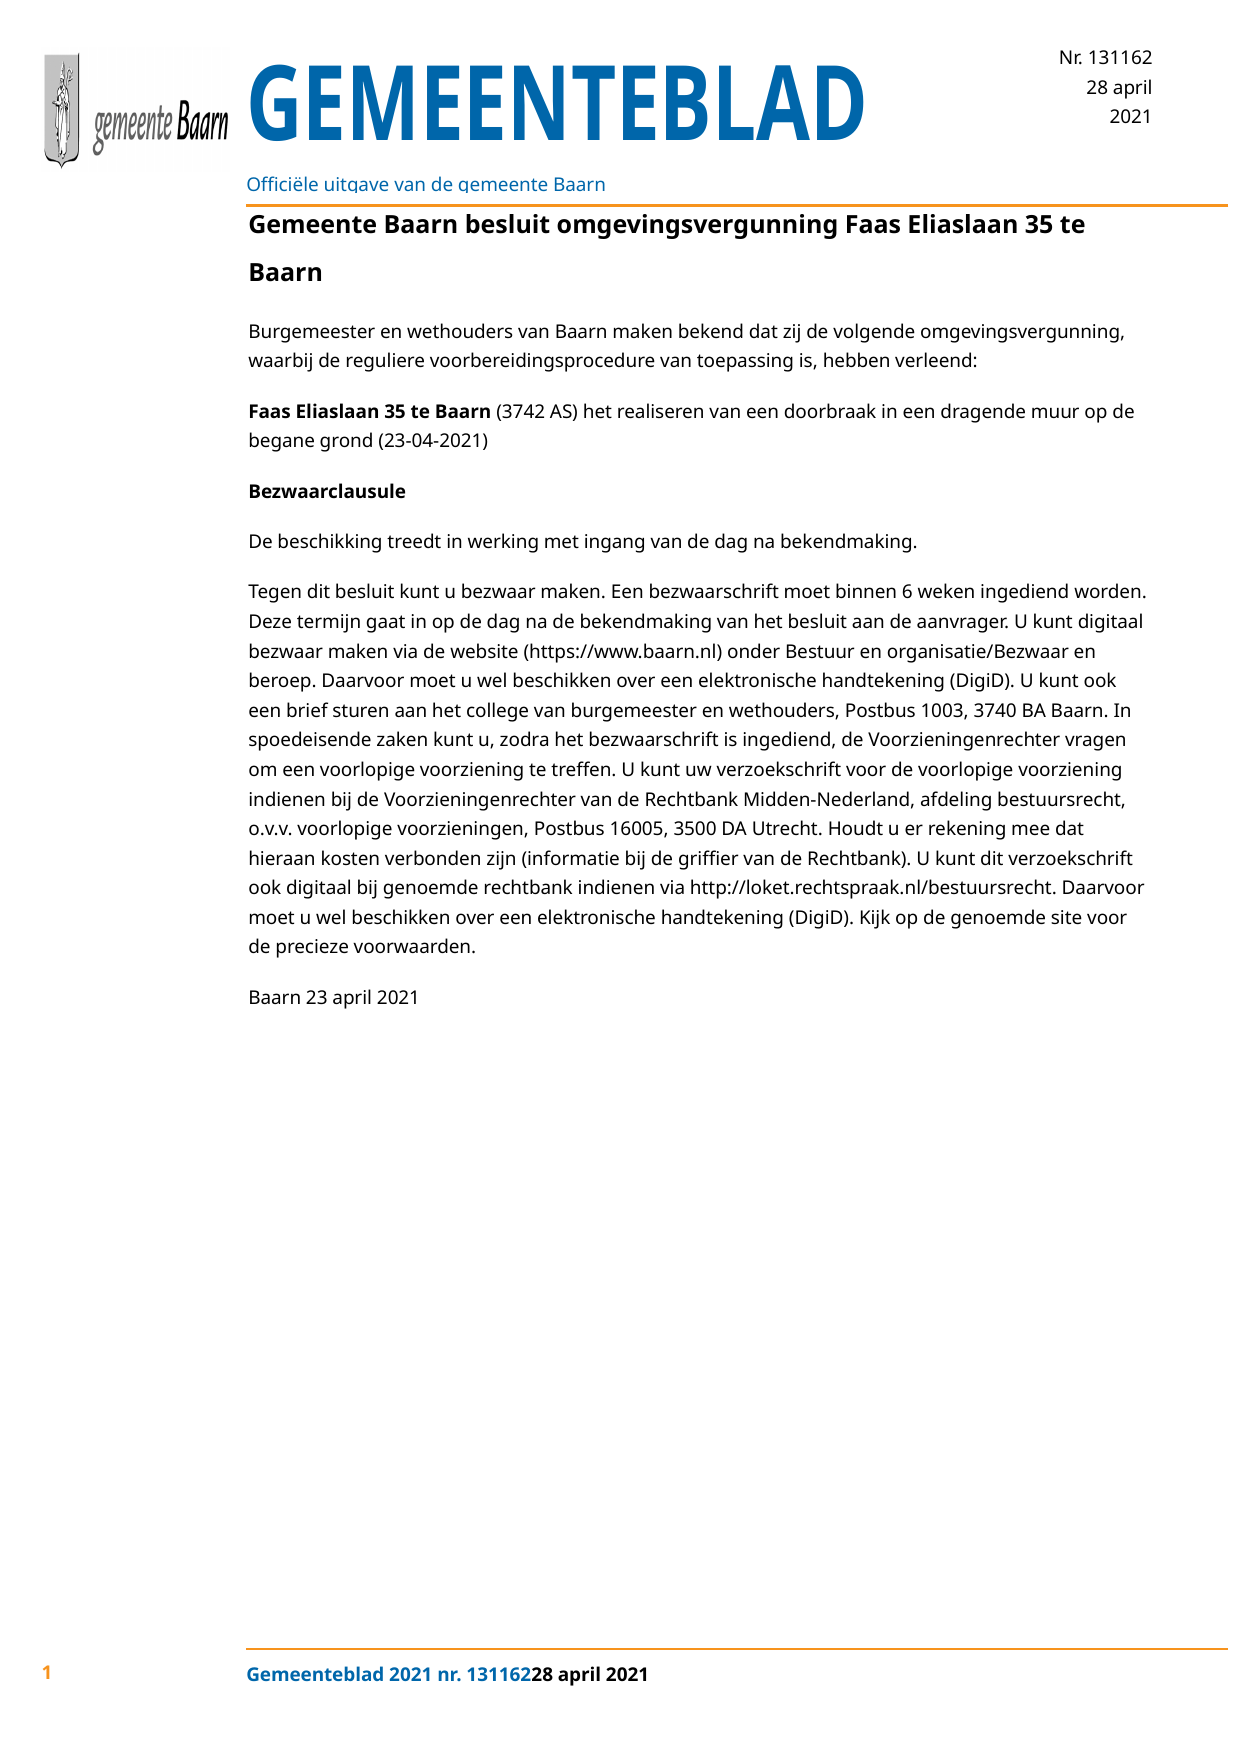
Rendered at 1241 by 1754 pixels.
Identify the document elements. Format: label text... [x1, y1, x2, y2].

text Bezwaarclausule [248, 478, 1152, 504]
text Burgemeester en wethouders van Baarn maken bekend dat zij de volgende omgevingsvergunning, waarbij de reguliere voorbereidingsprocedure van toepassing is, hebben verleend: [248, 318, 1152, 373]
text Tegen dit besluit kunt u bezwaar maken. Een bezwaarschrift moet binnen 6 weken ingediend worden. Deze termijn gaat in op de dag na de bekendmaking van het besluit aan de aanvrager. U kunt digitaal bezwaar maken via de website (https://www.baarn.nl) onder Bestuur en organisatie/Bezwaar en beroep. Daarvoor moet u wel beschikken over een elektronische handtekening (DigiD). U kunt ook een brief sturen aan het college van burgemeester en wethouders, Postbus 1003, 3740 BA Baarn. In spoedeisende zaken kunt u, zodra het bezwaarschrift is ingediend, de Voorzieningenrechter vragen om een voorlopige voorziening te treffen. U kunt uw verzoekschrift voor de voorlopige voorziening indienen bij de Voorzieningenrechter van de Rechtbank Midden-Nederland, afdeling bestuursrecht, o.v.v. voorlopige voorzieningen, Postbus 16005, 3500 DA Utrecht. Houdt u er rekening mee dat hieraan kosten verbonden zijn (informatie bij de griffier van de Rechtbank). U kunt dit verzoekschrift ook digitaal bij genoemde rechtbank indienen via http://loket.rechtspraak.nl/bestuursrecht. Daarvoor moet u wel beschikken over een elektronische handtekening (DigiD). Kijk op de genoemde site voor de precieze voorwaarden. [248, 579, 1152, 959]
picture [41, 47, 231, 172]
text Faas Eliaslaan 35 te Baarn (3742 AS) het realiseren van een doorbraak in een dragende muur op de begane grond (23-04-2021) [248, 398, 1152, 453]
text Gemeente Baarn besluit omgevingsvergunning Faas Eliaslaan 35 te Baarn [248, 207, 1152, 288]
text De beschikking treedt in werking met ingang van de dag na bekendmaking. [248, 528, 1152, 554]
text Baarn 23 april 2021 [248, 984, 1152, 1010]
